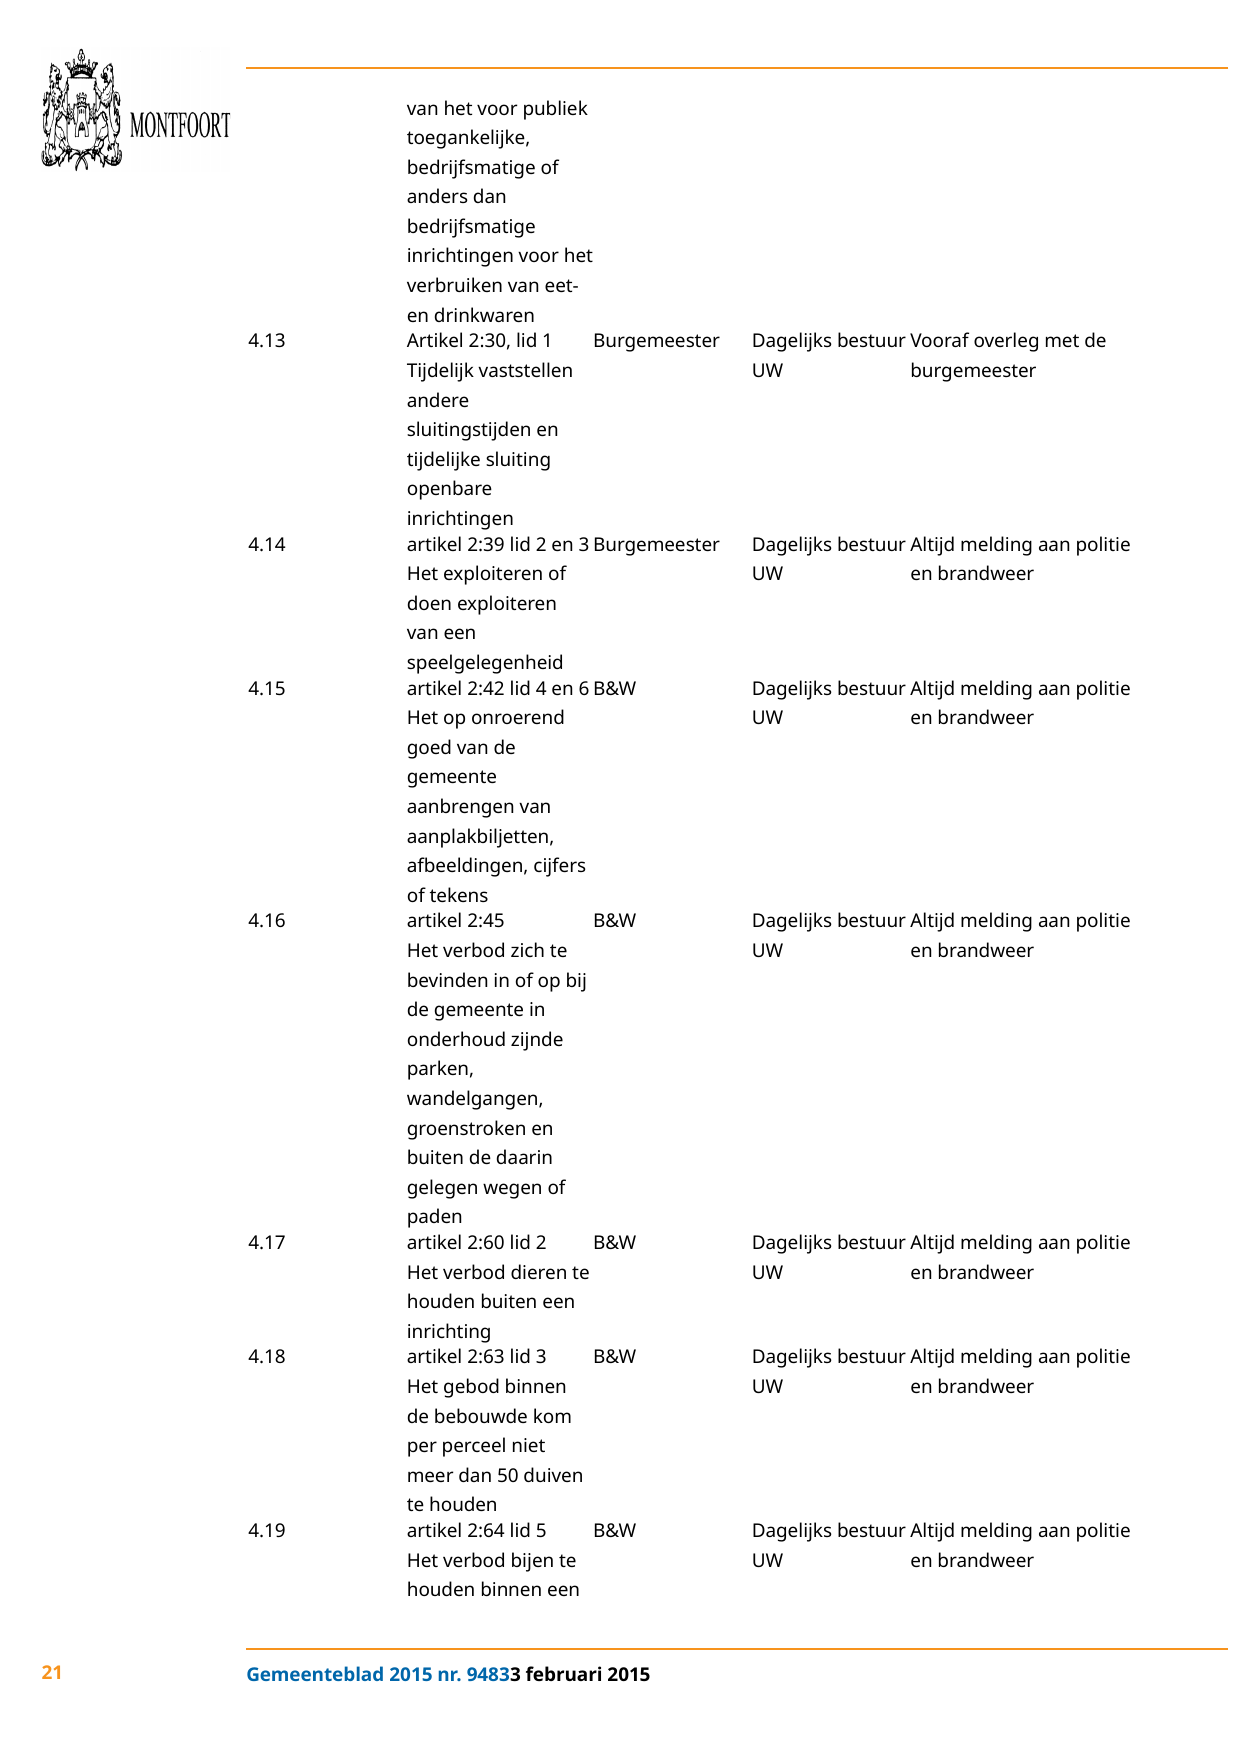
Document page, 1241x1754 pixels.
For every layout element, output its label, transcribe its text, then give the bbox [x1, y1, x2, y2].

table_cell [248, 95, 407, 328]
table_cell B&W [593, 1344, 752, 1517]
table_cell van het voor publiek toegankelijke, bedrijfsmatige of anders dan bedrijfsmatige inrichtingen voor het verbruiken van eet- en drinkwaren [407, 95, 593, 328]
table_cell artikel 2:63 lid 3 Het gebod binnen de bebouwde kom per perceel niet meer dan 50 duiven te houden [407, 1344, 593, 1517]
table_cell Dagelijks bestuur UW [752, 1344, 910, 1517]
table_cell artikel 2:60 lid 2 Het verbod dieren te houden buiten een inrichting [407, 1229, 593, 1344]
table_cell artikel 2:42 lid 4 en 6 Het op onroerend goed van de gemeente aanbrengen van aanplakbiljetten, afbeeldingen, cijfers of tekens [407, 675, 593, 908]
table_cell 4.15 [248, 675, 407, 908]
table_cell Dagelijks bestuur UW [752, 1229, 910, 1344]
table_cell artikel 2:39 lid 2 en 3 Het exploiteren of doen exploiteren van een speelgelegenheid [407, 531, 593, 675]
table_cell Dagelijks bestuur UW [752, 675, 910, 908]
table_cell Burgemeester [593, 531, 752, 675]
table_cell Dagelijks bestuur UW [752, 908, 910, 1229]
table_cell B&W [593, 675, 752, 908]
table_cell Artikel 2:30, lid 1 Tijdelijk vaststellen andere sluitingstijden en tijdelijke sluiting openbare inrichtingen [407, 328, 593, 531]
table_cell artikel 2:64 lid 5 Het verbod bijen te houden binnen een [407, 1518, 593, 1602]
table_cell artikel 2:45 Het verbod zich te bevinden in of op bij de gemeente in onderhoud zijnde parken, wandelgangen, groenstroken en buiten de daarin gelegen wegen of paden [407, 908, 593, 1229]
table_cell Altijd melding aan politie en brandweer [910, 1229, 1152, 1344]
table_cell Vooraf overleg met de burgemeester [910, 328, 1152, 531]
table_cell Altijd melding aan politie en brandweer [910, 531, 1152, 675]
table_cell Dagelijks bestuur UW [752, 328, 910, 531]
table_cell 4.19 [248, 1518, 407, 1602]
table_cell [752, 95, 910, 328]
table_cell 4.17 [248, 1229, 407, 1344]
table_cell Dagelijks bestuur UW [752, 531, 910, 675]
table_cell B&W [593, 1229, 752, 1344]
table_cell Dagelijks bestuur UW [752, 1518, 910, 1602]
table_cell [593, 95, 752, 328]
table_cell B&W [593, 908, 752, 1229]
table_cell 4.16 [248, 908, 407, 1229]
table_cell 4.14 [248, 531, 407, 675]
table_cell Altijd melding aan politie en brandweer [910, 675, 1152, 908]
table_cell [910, 95, 1152, 328]
table_cell Altijd melding aan politie en brandweer [910, 908, 1152, 1229]
table_cell Altijd melding aan politie en brandweer [910, 1344, 1152, 1517]
table_cell B&W [593, 1518, 752, 1602]
table_cell Altijd melding aan politie en brandweer [910, 1518, 1152, 1602]
table_cell 4.18 [248, 1344, 407, 1517]
table_cell Burgemeester [593, 328, 752, 531]
table_cell 4.13 [248, 328, 407, 531]
picture [41, 47, 231, 172]
